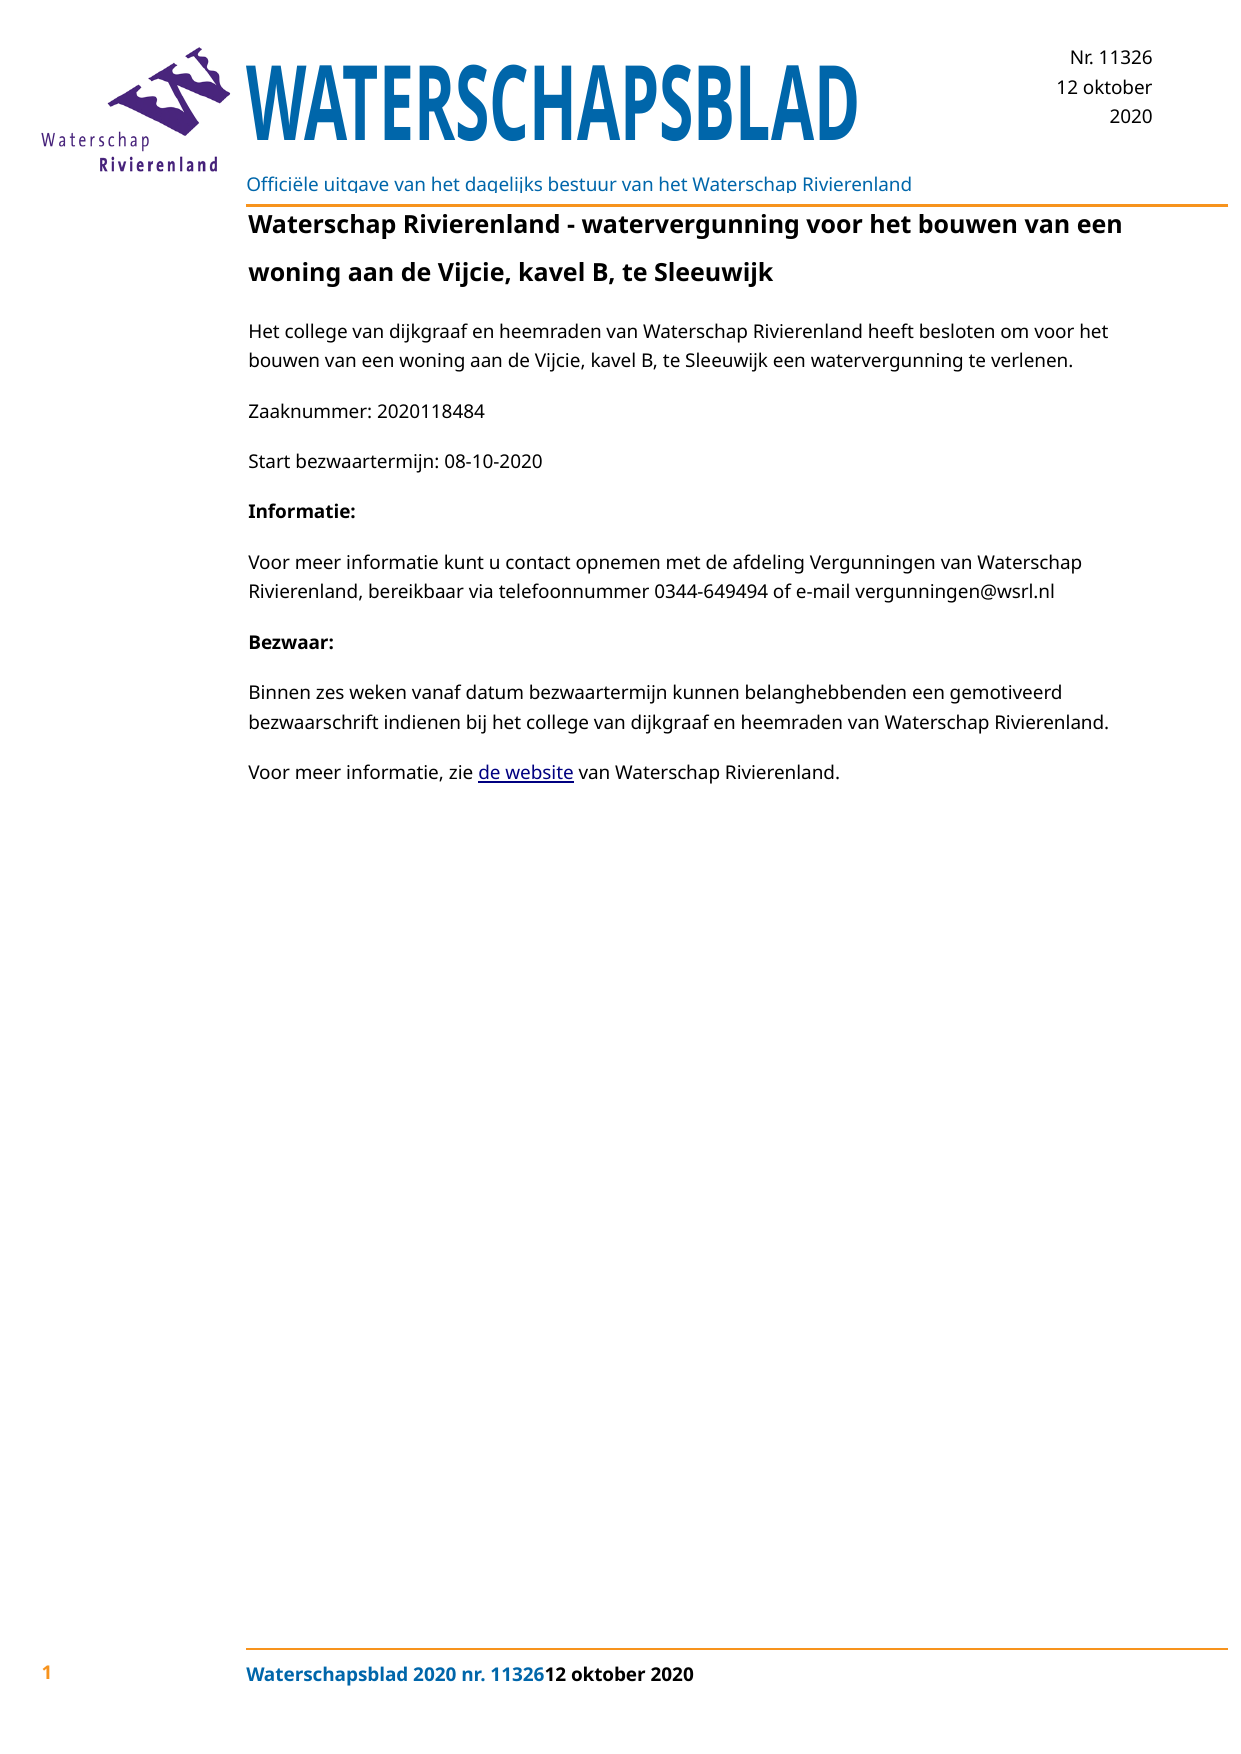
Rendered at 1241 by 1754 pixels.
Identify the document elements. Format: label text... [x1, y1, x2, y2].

text Bezwaar: [248, 629, 1152, 655]
text Voor meer informatie kunt u contact opnemen met de afdeling Vergunningen van Waterschap Rivierenland, bereikbaar via telefoonnummer 0344-649494 of e-mail vergunningen@wsrl.nl [248, 549, 1152, 604]
text Binnen zes weken vanaf datum bezwaartermijn kunnen belanghebbenden een gemotiveerd bezwaarschrift indienen bij het college van dijkgraaf en heemraden van Waterschap Rivierenland. [248, 679, 1152, 735]
text Start bezwaartermijn: 08-10-2020 [248, 448, 1152, 474]
text Waterschap Rivierenland - watervergunning voor het bouwen van een woning aan de Vijcie, kavel B, te Sleeuwijk [248, 207, 1152, 288]
picture [41, 47, 231, 172]
text Zaaknummer: 2020118484 [248, 398, 1152, 424]
text Voor meer informatie, zie de website van Waterschap Rivierenland. [248, 759, 1152, 785]
text Informatie: [248, 499, 1152, 524]
text Het college van dijkgraaf en heemraden van Waterschap Rivierenland heeft besloten om voor het bouwen van een woning aan de Vijcie, kavel B, te Sleeuwijk een watervergunning te verlenen. [248, 318, 1152, 373]
